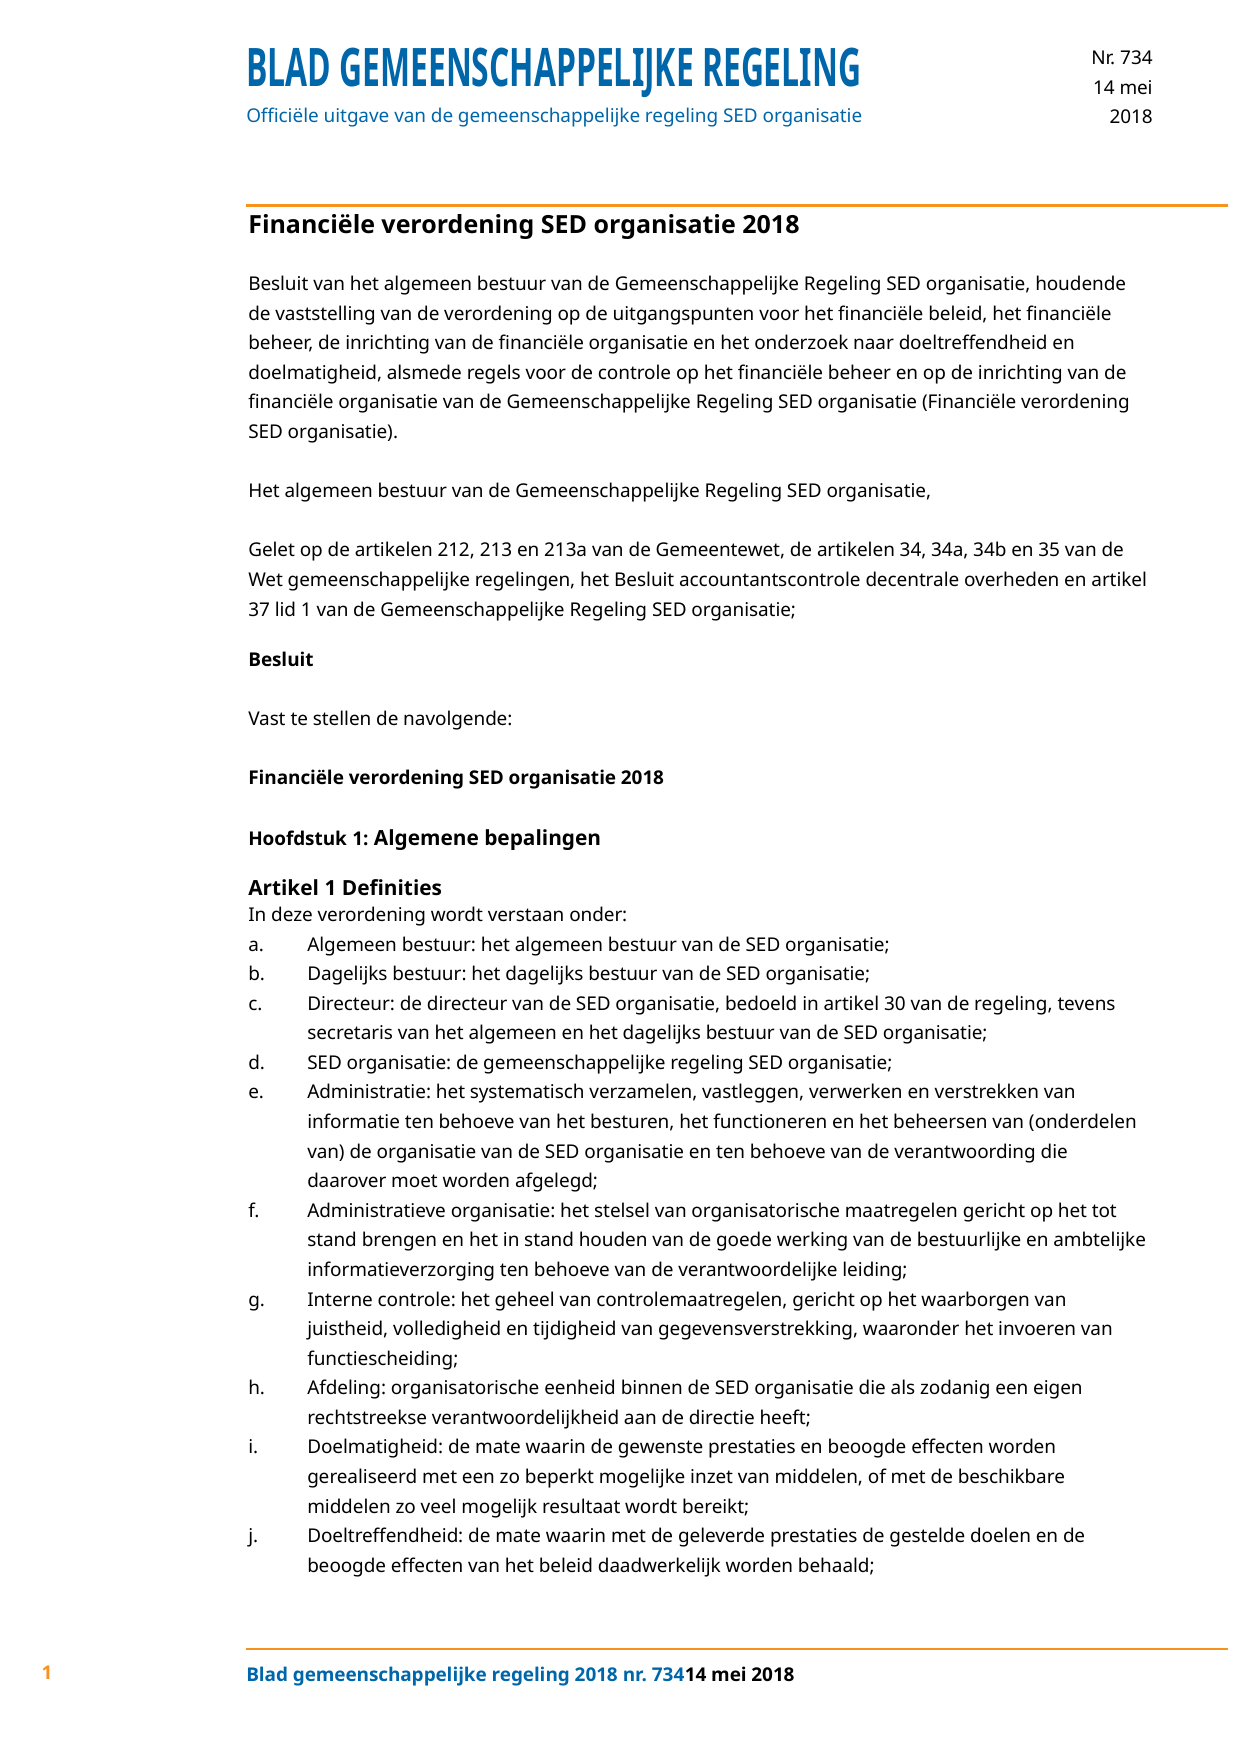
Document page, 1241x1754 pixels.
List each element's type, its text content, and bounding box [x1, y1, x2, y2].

text Gelet op de artikelen 212, 213 en 213a van de Gemeentewet, de artikelen 34, 34a, 34b en 35 van de Wet gemeenschappelijke regelingen, het Besluit accountantscontrole decentrale overheden en artikel 37 lid 1 van de Gemeenschappelijke Regeling SED organisatie; [248, 537, 1152, 621]
list Directeur: de directeur van de SED organisatie, bedoeld in artikel 30 van de regeling, tevens secretaris van het algemeen en het dagelijks bestuur van de SED organisatie; [248, 990, 1152, 1045]
text Financiële verordening SED organisatie 2018 [248, 764, 1152, 790]
list Doelmatigheid: de mate waarin de gewenste prestaties en beoogde effecten worden gerealiseerd met een zo beperkt mogelijke inzet van middelen, of met de beschikbare middelen zo veel mogelijk resultaat wordt bereikt; [248, 1434, 1152, 1519]
text Het algemeen bestuur van de Gemeenschappelijke Regeling SED organisatie, [248, 477, 1152, 503]
text In deze verordening wordt verstaan onder: [248, 901, 1152, 927]
list Administratie: het systematisch verzamelen, vastleggen, verwerken en verstrekken van informatie ten behoeve van het besturen, het functioneren en het beheersen van (onderdelen van) de organisatie van de SED organisatie en ten behoeve van de verantwoording die daarover moet worden afgelegd; [248, 1079, 1152, 1193]
text Besluit [248, 646, 1152, 672]
text Hoofdstuk 1: Algemene bepalingen [248, 823, 1152, 852]
text Vast te stellen de navolgende: [248, 705, 1152, 731]
picture [41, 47, 231, 172]
text Artikel 1 Definities [248, 873, 1152, 901]
list Interne controle: het geheel van controlemaatregelen, gericht op het waarborgen van juistheid, volledigheid en tijdigheid van gegevensverstrekking, waaronder het invoeren van functiescheiding; [248, 1286, 1152, 1371]
list Afdeling: organisatorische eenheid binnen de SED organisatie die als zodanig een eigen rechtstreekse verantwoordelijkheid aan de directie heeft; [248, 1374, 1152, 1430]
list Doeltreffendheid: de mate waarin met de geleverde prestaties de gestelde doelen en de beoogde effecten van het beleid daadwerkelijk worden behaald; [248, 1522, 1152, 1578]
text Financiële verordening SED organisatie 2018 [248, 207, 1152, 241]
list SED organisatie: de gemeenschappelijke regeling SED organisatie; [248, 1049, 1152, 1075]
text Besluit van het algemeen bestuur van de Gemeenschappelijke Regeling SED organisatie, houdende de vaststelling van de verordening op de uitgangspunten voor het financiële beleid, het financiële beheer, de inrichting van de financiële organisatie en het onderzoek naar doeltreffendheid en doelmatigheid, alsmede regels voor de controle op het financiële beheer en op de inrichting van de financiële organisatie van de Gemeenschappelijke Regeling SED organisatie (Financiële verordening SED organisatie). [248, 270, 1152, 444]
list Dagelijks bestuur: het dagelijks bestuur van de SED organisatie; [248, 960, 1152, 986]
list Algemeen bestuur: het algemeen bestuur van de SED organisatie; [248, 931, 1152, 957]
list Administratieve organisatie: het stelsel van organisatorische maatregelen gericht op het tot stand brengen en het in stand houden van de goede werking van de bestuurlijke en ambtelijke informatieverzorging ten behoeve van de verantwoordelijke leiding; [248, 1197, 1152, 1282]
